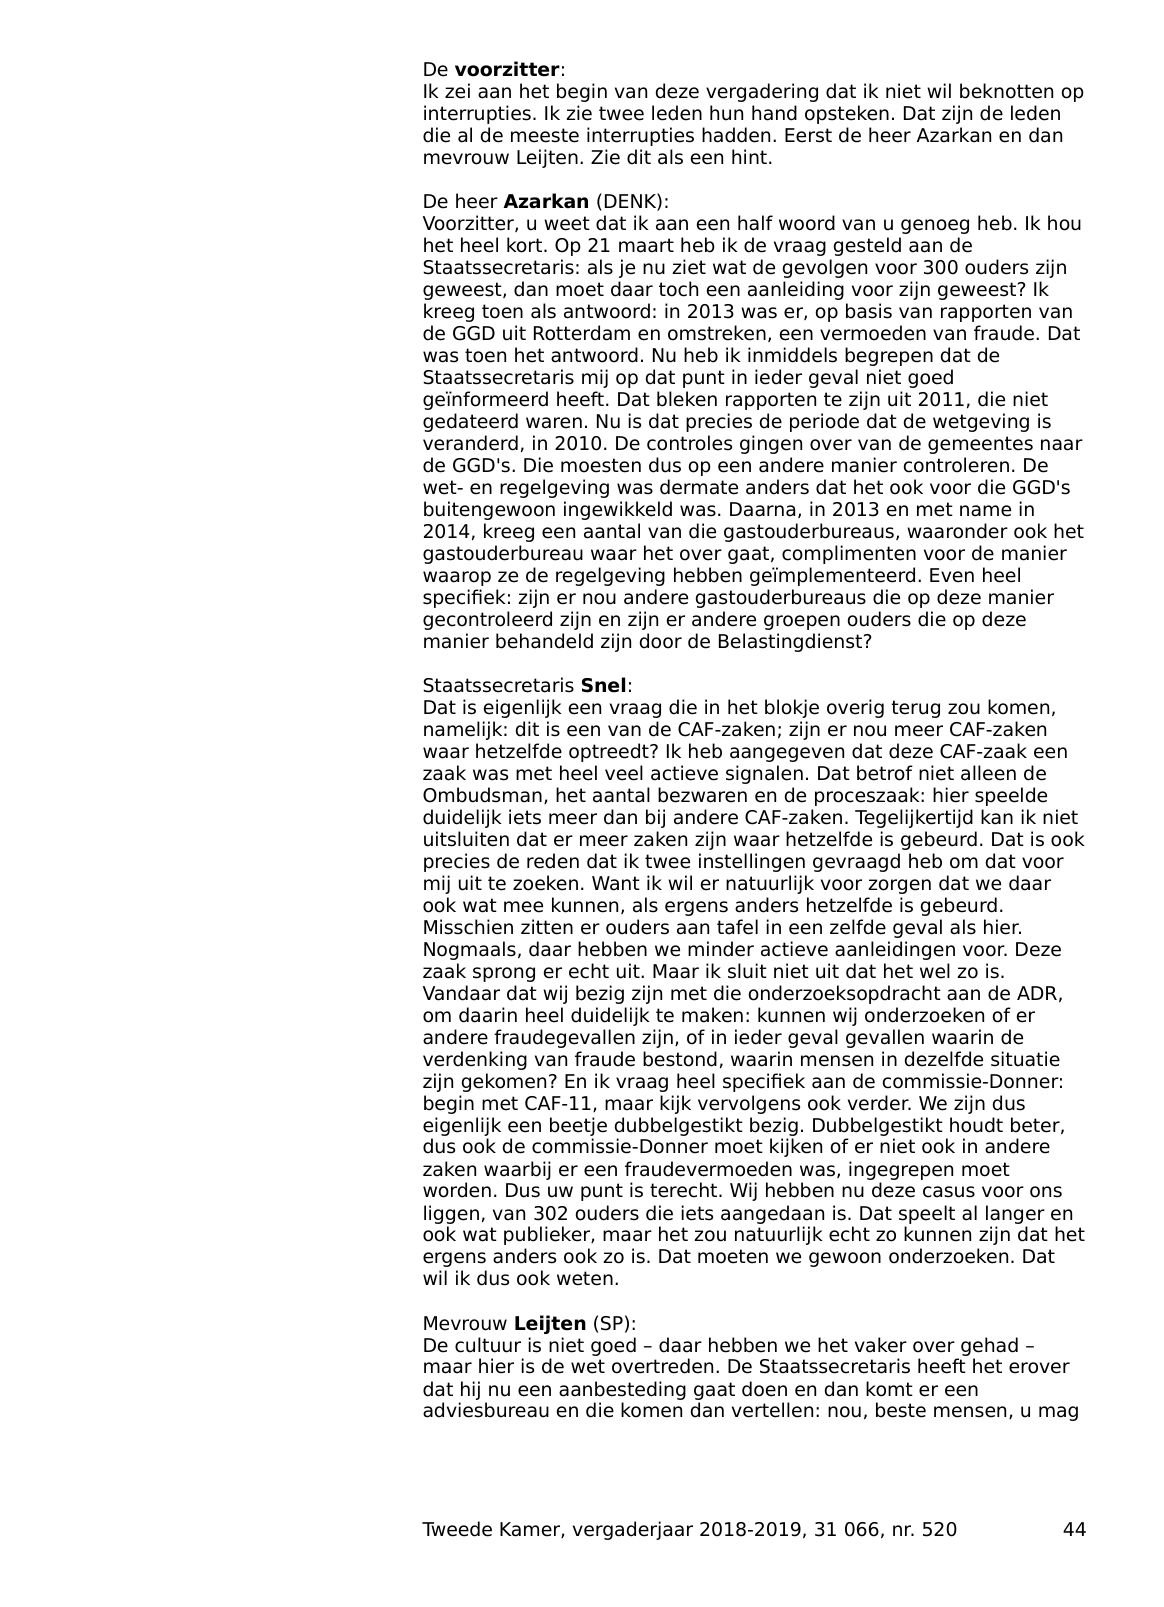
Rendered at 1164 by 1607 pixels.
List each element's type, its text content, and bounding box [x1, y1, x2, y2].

text Staatssecretaris Snel: [422, 675, 1087, 697]
text Voorzitter, u weet dat ik aan een half woord van u genoeg heb. Ik hou het heel kort. Op 21 maart heb ik de vraag gesteld aan de Staatssecretaris: als je nu ziet wat de gevolgen voor 300 ouders zijn geweest, dan moet daar toch een aanleiding voor zijn geweest? Ik kreeg toen als antwoord: in 2013 was er, op basis van rapporten van de GGD uit Rotterdam en omstreken, een vermoeden van fraude. Dat was toen het antwoord. Nu heb ik inmiddels begrepen dat de Staatssecretaris mij op dat punt in ieder geval niet goed geïnformeerd heeft. Dat bleken rapporten te zijn uit 2011, die niet gedateerd waren. Nu is dat precies de periode dat de wetgeving is veranderd, in 2010. De controles gingen over van de gemeentes naar de GGD's. Die moesten dus op een andere manier controleren. De wet- en regelgeving was dermate anders dat het ook voor die GGD's buitengewoon ingewikkeld was. Daarna, in 2013 en met name in 2014, kreeg een aantal van die gastouderbureaus, waaronder ook het gastouderbureau waar het over gaat, complimenten voor de manier waarop ze de regelgeving hebben geïmplementeerd. Even heel specifiek: zijn er nou andere gastouderbureaus die op deze manier gecontroleerd zijn en zijn er andere groepen ouders die op deze manier behandeld zijn door de Belastingdienst? [422, 213, 1087, 653]
text Mevrouw Leijten (SP): [422, 1312, 1087, 1334]
text Ik zei aan het begin van deze vergadering dat ik niet wil beknotten op interrupties. Ik zie twee leden hun hand opsteken. Dat zijn de leden die al de meeste interrupties hadden. Eerst de heer Azarkan en dan mevrouw Leijten. Zie dit als een hint. [422, 81, 1087, 169]
text Dat is eigenlijk een vraag die in het blokje overig terug zou komen, namelijk: dit is een van de CAF-zaken; zijn er nou meer CAF-zaken waar hetzelfde optreedt? Ik heb aangegeven dat deze CAF-zaak een zaak was met heel veel actieve signalen. Dat betrof niet alleen de Ombudsman, het aantal bezwaren en de proceszaak: hier speelde duidelijk iets meer dan bij andere CAF-zaken. Tegelijkertijd kan ik niet uitsluiten dat er meer zaken zijn waar hetzelfde is gebeurd. Dat is ook precies de reden dat ik twee instellingen gevraagd heb om dat voor mij uit te zoeken. Want ik wil er natuurlijk voor zorgen dat we daar ook wat mee kunnen, als ergens anders hetzelfde is gebeurd. Misschien zitten er ouders aan tafel in een zelfde geval als hier. Nogmaals, daar hebben we minder actieve aanleidingen voor. Deze zaak sprong er echt uit. Maar ik sluit niet uit dat het wel zo is. Vandaar dat wij bezig zijn met die onderzoeksopdracht aan de ADR, om daarin heel duidelijk te maken: kunnen wij onderzoeken of er andere fraudegevallen zijn, of in ieder geval gevallen waarin de verdenking van fraude bestond, waarin mensen in dezelfde situatie zijn gekomen? En ik vraag heel specifiek aan de commissie-Donner: begin met CAF-11, maar kijk vervolgens ook verder. We zijn dus eigenlijk een beetje dubbelgestikt bezig. Dubbelgestikt houdt beter, dus ook de commissie-Donner moet kijken of er niet ook in andere zaken waarbij er een fraudevermoeden was, ingegrepen moet worden. Dus uw punt is terecht. Wij hebben nu deze casus voor ons liggen, van 302 ouders die iets aangedaan is. Dat speelt al langer en ook wat publieker, maar het zou natuurlijk echt zo kunnen zijn dat het ergens anders ook zo is. Dat moeten we gewoon onderzoeken. Dat wil ik dus ook weten. [422, 697, 1087, 1290]
text De voorzitter: [422, 59, 1087, 81]
text De cultuur is niet goed – daar hebben we het vaker over gehad – maar hier is de wet overtreden. De Staatssecretaris heeft het erover dat hij nu een aanbesteding gaat doen en dan komt er een adviesbureau en die komen dan vertellen: nou, beste mensen, u mag [422, 1334, 1087, 1422]
text De heer Azarkan (DENK): [422, 191, 1087, 213]
